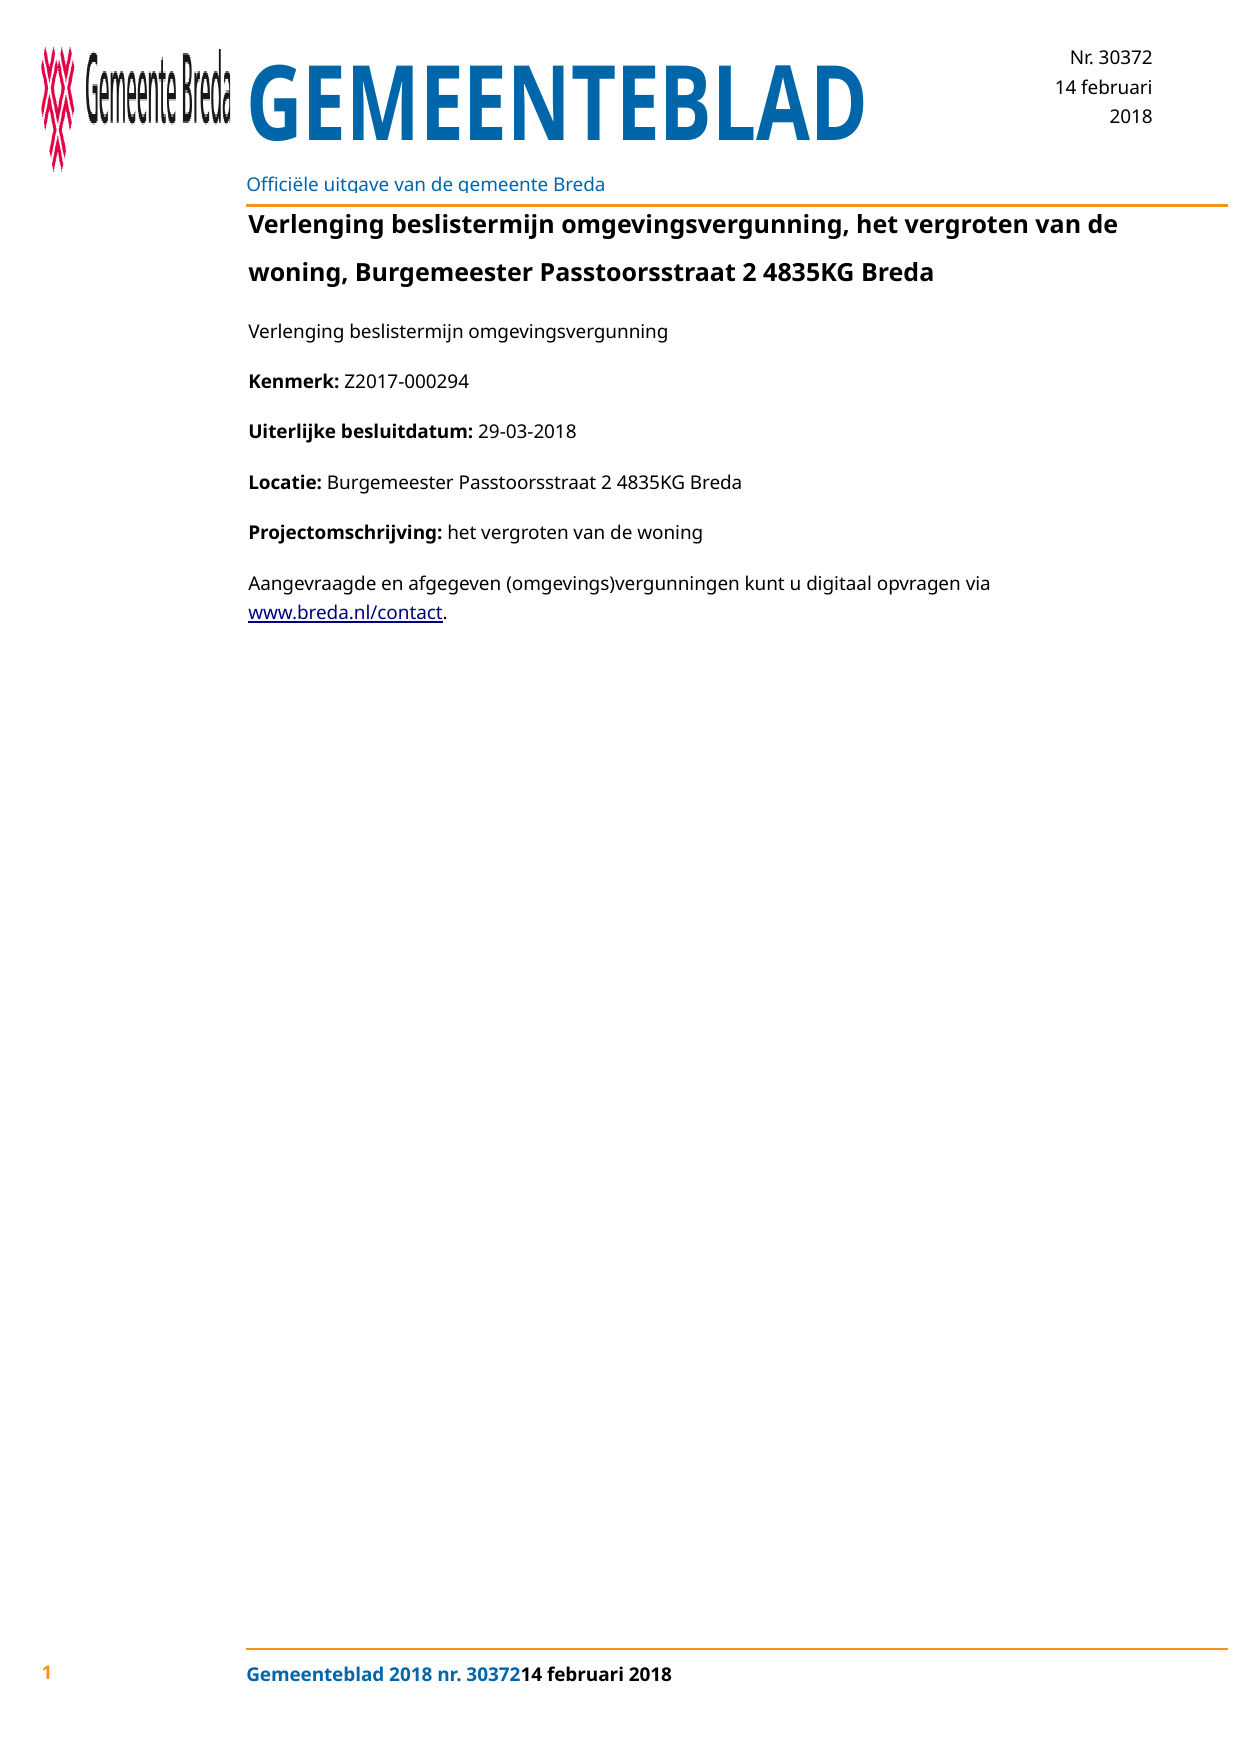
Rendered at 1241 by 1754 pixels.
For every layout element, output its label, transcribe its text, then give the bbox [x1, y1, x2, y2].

text Verlenging beslistermijn omgevingsvergunning, het vergroten van de woning, Burgemeester Passtoorsstraat 2 4835KG Breda [248, 207, 1152, 288]
text Verlenging beslistermijn omgevingsvergunning [248, 318, 1152, 344]
text Locatie: Burgemeester Passtoorsstraat 2 4835KG Breda [248, 469, 1152, 495]
picture [41, 47, 231, 172]
text Kenmerk: Z2017-000294 [248, 368, 1152, 394]
text Uiterlijke besluitdatum: 29-03-2018 [248, 419, 1152, 444]
text Projectomschrijving: het vergroten van de woning [248, 519, 1152, 545]
text Aangevraagde en afgegeven (omgevings)vergunningen kunt u digitaal opvragen via www.breda.nl/contact. [248, 570, 1152, 625]
